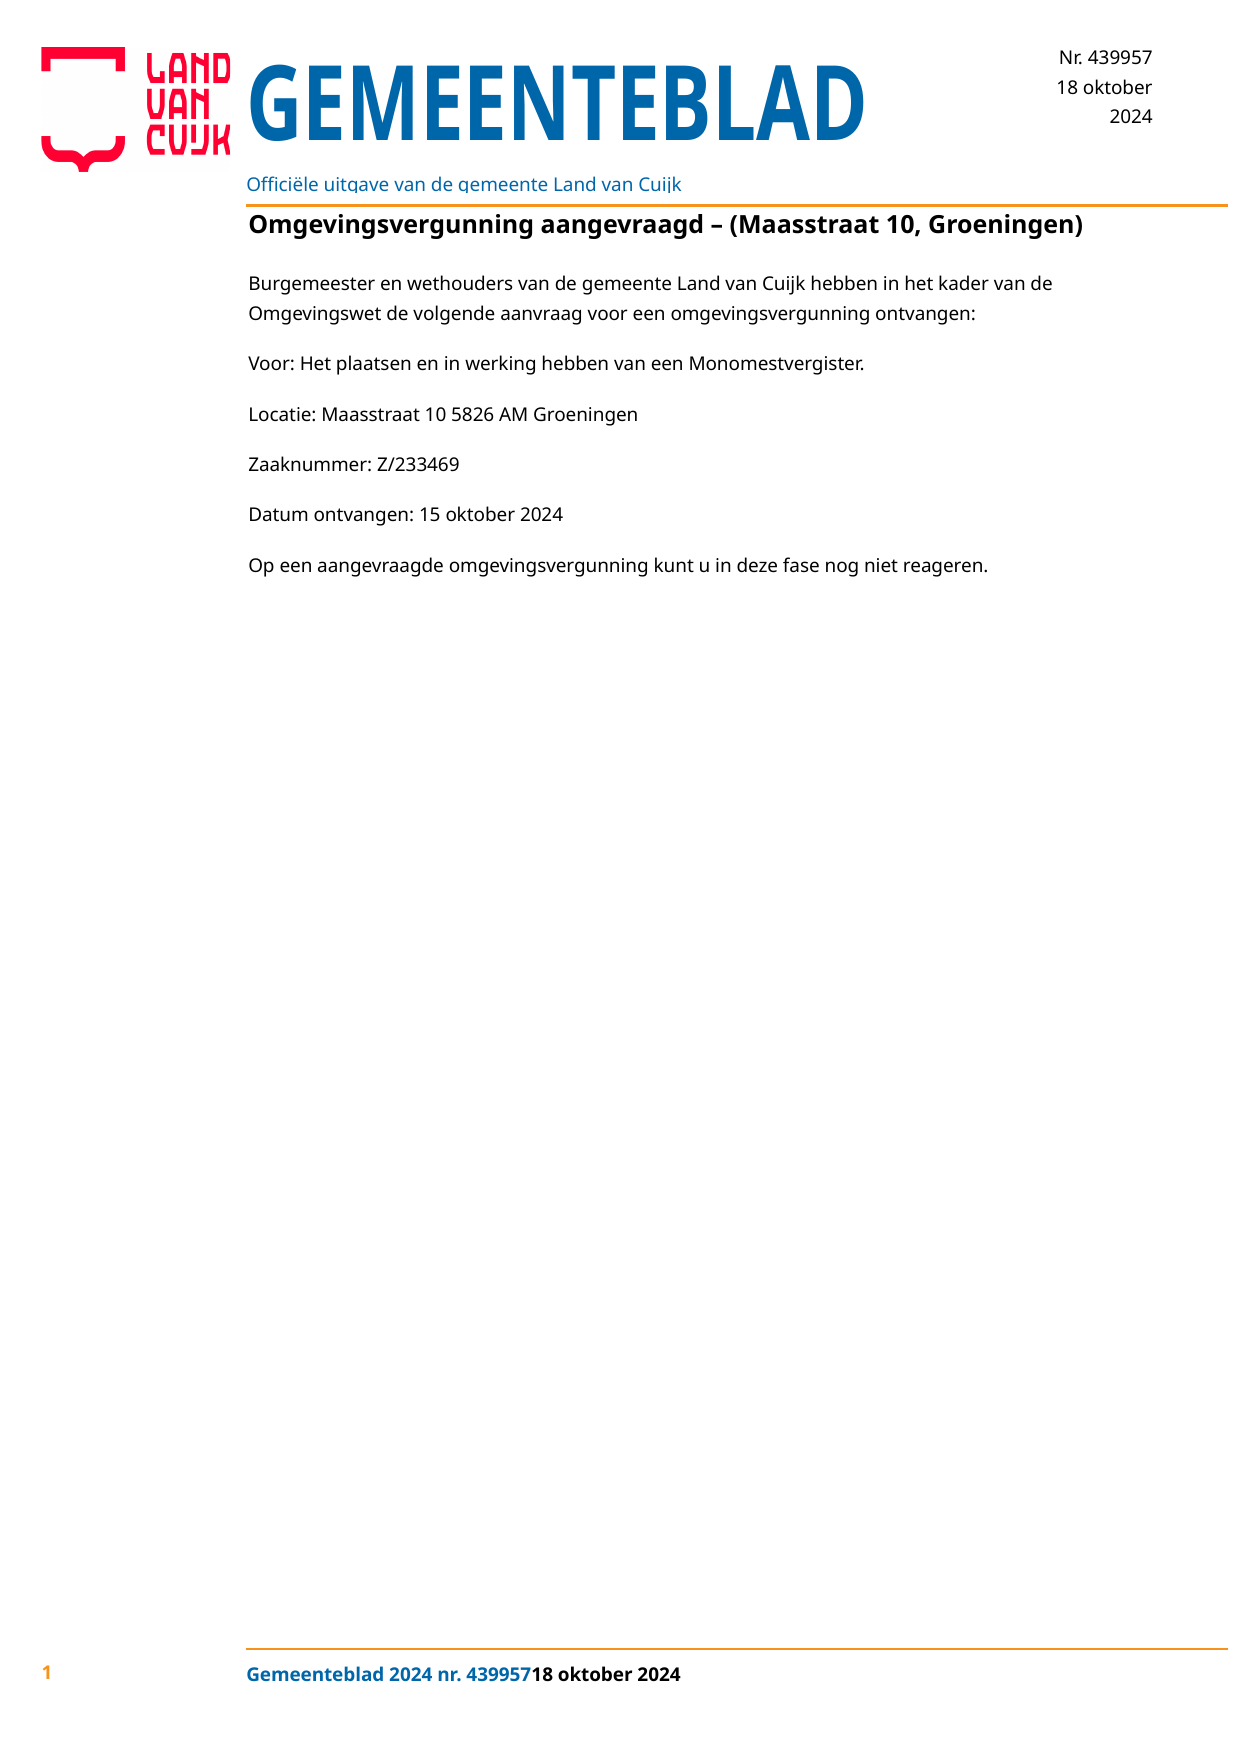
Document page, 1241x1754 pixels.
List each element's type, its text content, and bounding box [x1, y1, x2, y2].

text Zaaknummer: Z/233469 [248, 451, 1152, 477]
text Burgemeester en wethouders van de gemeente Land van Cuijk hebben in het kader van de Omgevingswet de volgende aanvraag voor een omgevingsvergunning ontvangen: [248, 270, 1152, 326]
text Op een aangevraagde omgevingsvergunning kunt u in deze fase nog niet reageren. [248, 552, 1152, 578]
picture [41, 47, 231, 172]
text Voor: Het plaatsen en in werking hebben van een Monomestvergister. [248, 350, 1152, 376]
text Datum ontvangen: 15 oktober 2024 [248, 502, 1152, 527]
text Omgevingsvergunning aangevraagd – (Maasstraat 10, Groeningen) [248, 207, 1152, 241]
text Locatie: Maasstraat 10 5826 AM Groeningen [248, 401, 1152, 426]
